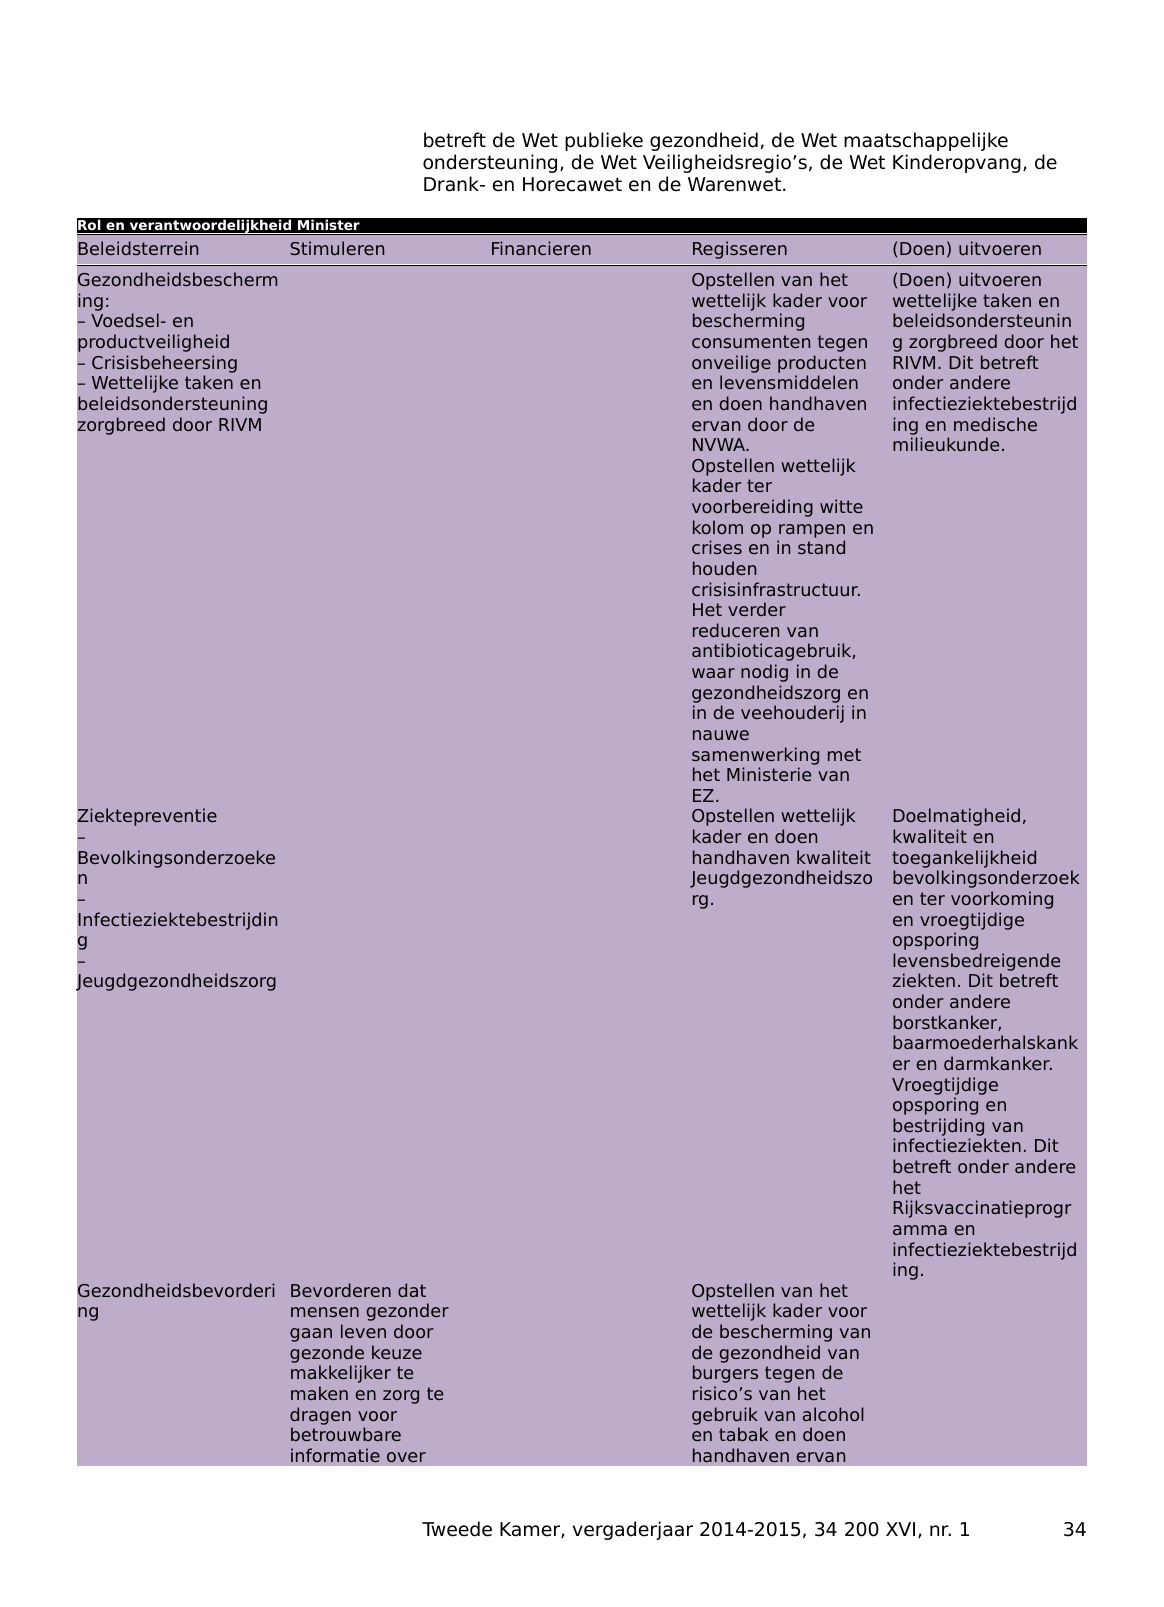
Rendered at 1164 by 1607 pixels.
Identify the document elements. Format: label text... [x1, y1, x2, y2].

table_cell Gezondheidsbevordering [77, 1281, 283, 1466]
table_cell [886, 1281, 1087, 1466]
table_cell [484, 1281, 685, 1466]
table_cell Financieren [484, 235, 685, 264]
table_cell [484, 266, 685, 806]
table_cell Stimuleren [284, 235, 484, 264]
table_cell Gezondheidsbescherming: – Voedsel- en productveiligheid – Crisisbeheersing – Wettelijke taken en beleidsondersteuning zorgbreed door RIVM [77, 266, 283, 806]
table_cell (Doen) uitvoeren wettelijke taken en beleidsondersteuning zorgbreed door het RIVM. Dit betreft onder andere infectieziektebestrijding en medische milieukunde. [886, 266, 1087, 806]
table_cell Bevorderen dat mensen gezonder gaan leven door gezonde keuze makkelijker te maken en zorg te dragen voor betrouwbare informatie over [284, 1281, 484, 1466]
table_cell [484, 806, 685, 1281]
table_cell Opstellen van het wettelijk kader voor bescherming consumenten tegen onveilige producten en levensmiddelen en doen handhaven ervan door de NVWA. Opstellen wettelijk kader ter voorbereiding witte kolom op rampen en crises en in stand houden crisisinfrastructuur. Het verder reduceren van antibioticagebruik, waar nodig in de gezondheidszorg en in de veehouderij in nauwe samenwerking met het Ministerie van EZ. [685, 266, 886, 806]
table_header Rol en verantwoordelijkheid Minister [77, 218, 1087, 233]
table_cell [284, 806, 484, 1281]
table_cell [284, 266, 484, 806]
text betreft de Wet publieke gezondheid, de Wet maatschappelijke ondersteuning, de Wet Veiligheidsregio’s, de Wet Kinderopvang, de Drank- en Horecawet en de Warenwet. [422, 130, 1087, 196]
table_cell Doelmatigheid, kwaliteit en toegankelijkheid bevolkingsonderzoeken ter voorkoming en vroegtijdige opsporing levensbedreigende ziekten. Dit betreft onder andere borstkanker, baarmoederhalskanker en darmkanker. Vroegtijdige opsporing en bestrijding van infectieziekten. Dit betreft onder andere het Rijksvaccinatieprogramma en infectieziektebestrijding. [886, 806, 1087, 1281]
table_cell Opstellen van het wettelijk kader voor de bescherming van de gezondheid van burgers tegen de risico’s van het gebruik van alcohol en tabak en doen handhaven ervan [685, 1281, 886, 1466]
table_cell (Doen) uitvoeren [886, 235, 1087, 264]
table_cell Regisseren [685, 235, 886, 264]
table_cell Ziektepreventie – Bevolkingsonderzoeken – Infectieziektebestrijding – Jeugdgezondheidszorg [77, 806, 283, 1281]
table_cell Opstellen wettelijk kader en doen handhaven kwaliteit Jeugdgezondheidszorg. [685, 806, 886, 1281]
table_cell Beleidsterrein [77, 235, 283, 264]
